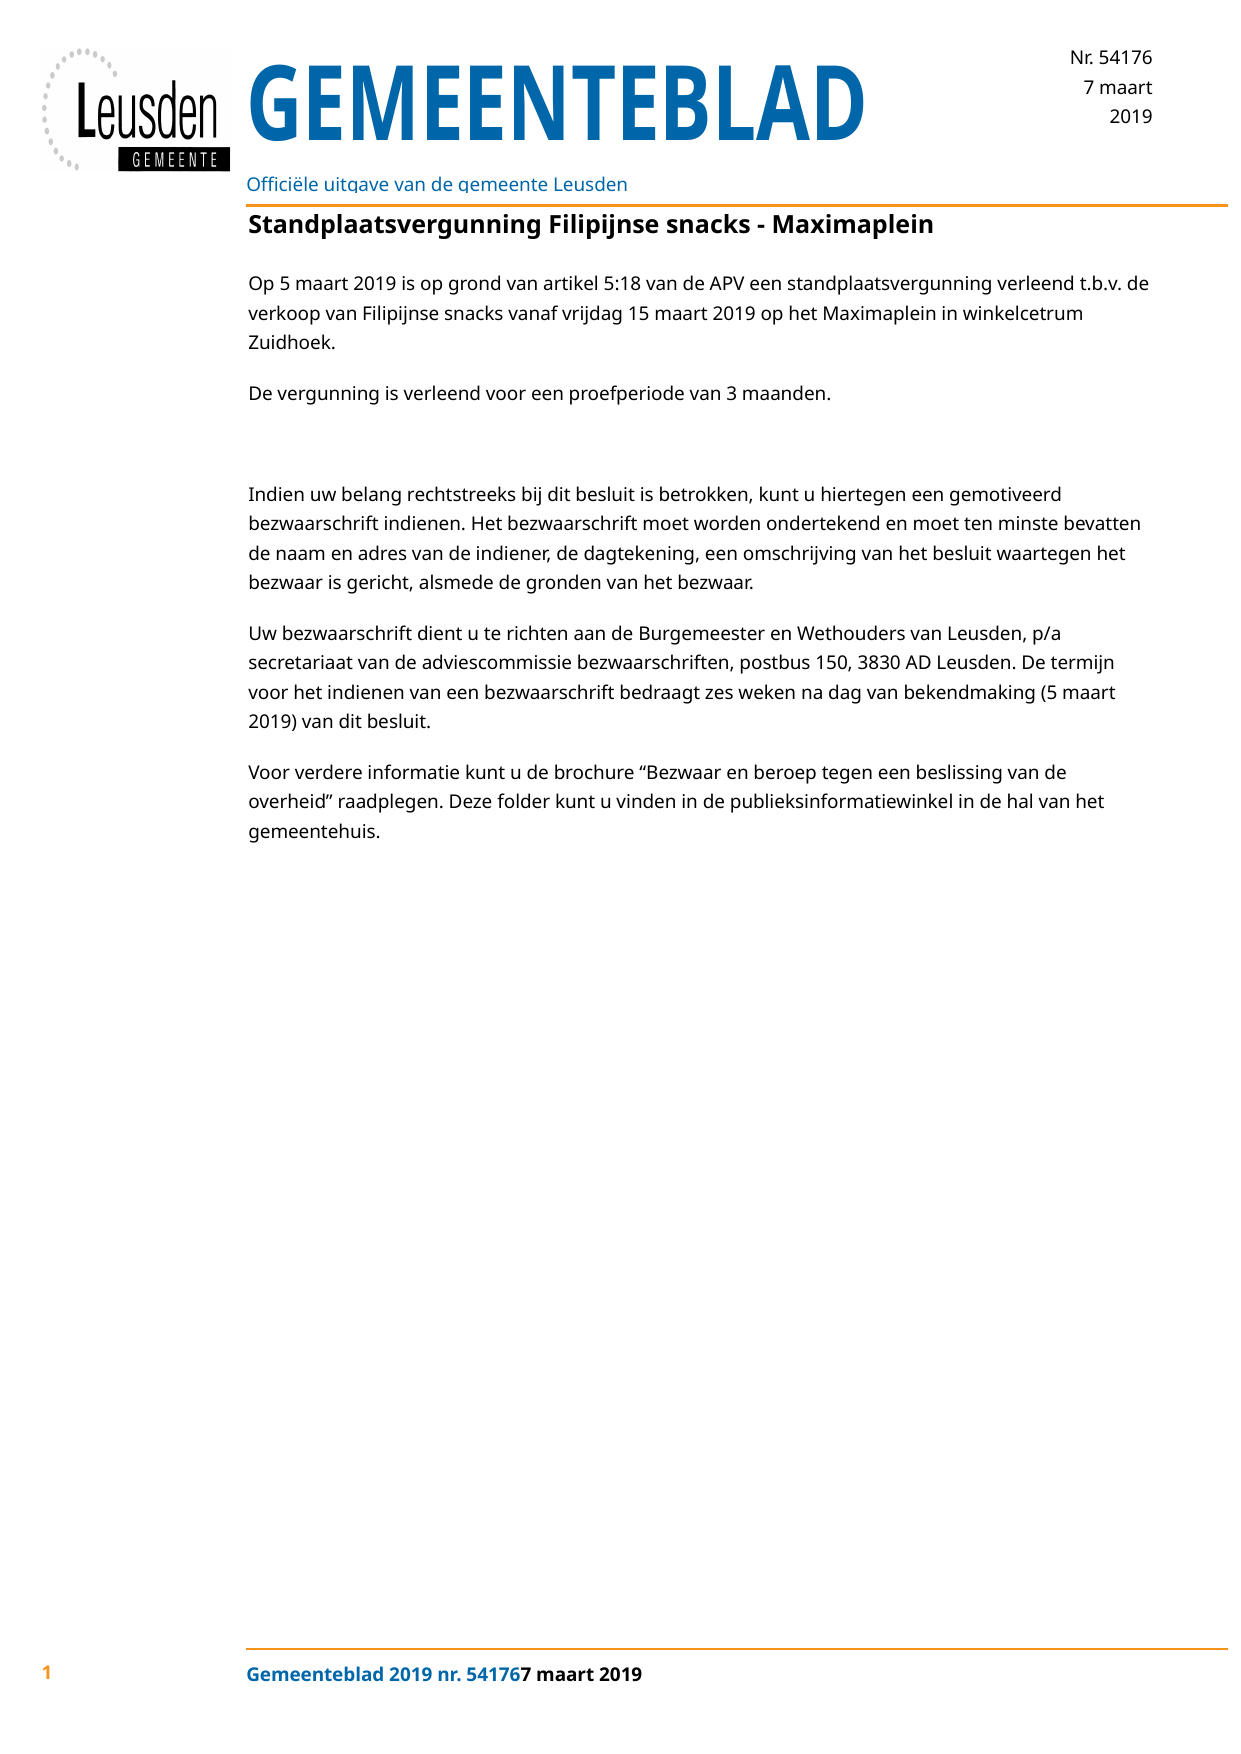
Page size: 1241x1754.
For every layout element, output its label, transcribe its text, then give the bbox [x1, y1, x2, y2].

text Indien uw belang rechtstreeks bij dit besluit is betrokken, kunt u hiertegen een gemotiveerd bezwaarschrift indienen. Het bezwaarschrift moet worden ondertekend en moet ten minste bevatten de naam en adres van de indiener, de dagtekening, een omschrijving van het besluit waartegen het bezwaar is gericht, alsmede de gronden van het bezwaar. [248, 481, 1152, 595]
text Voor verdere informatie kunt u de brochure “Bezwaar en beroep tegen een beslissing van de overheid” raadplegen. Deze folder kunt u vinden in de publieksinformatiewinkel in de hal van het gemeentehuis. [248, 759, 1152, 844]
text Uw bezwaarschrift dient u te richten aan de Burgemeester en Wethouders van Leusden, p/a secretariaat van de adviescommissie bezwaarschriften, postbus 150, 3830 AD Leusden. De termijn voor het indienen van een bezwaarschrift bedraagt zes weken na dag van bekendmaking (5 maart 2019) van dit besluit. [248, 620, 1152, 734]
text Op 5 maart 2019 is op grond van artikel 5:18 van de APV een standplaatsvergunning verleend t.b.v. de verkoop van Filipijnse snacks vanaf vrijdag 15 maart 2019 op het Maximaplein in winkelcetrum Zuidhoek. [248, 270, 1152, 355]
text De vergunning is verleend voor een proefperiode van 3 maanden. [248, 380, 1152, 406]
picture [41, 47, 231, 172]
text Standplaatsvergunning Filipijnse snacks - Maximaplein [248, 207, 1152, 241]
